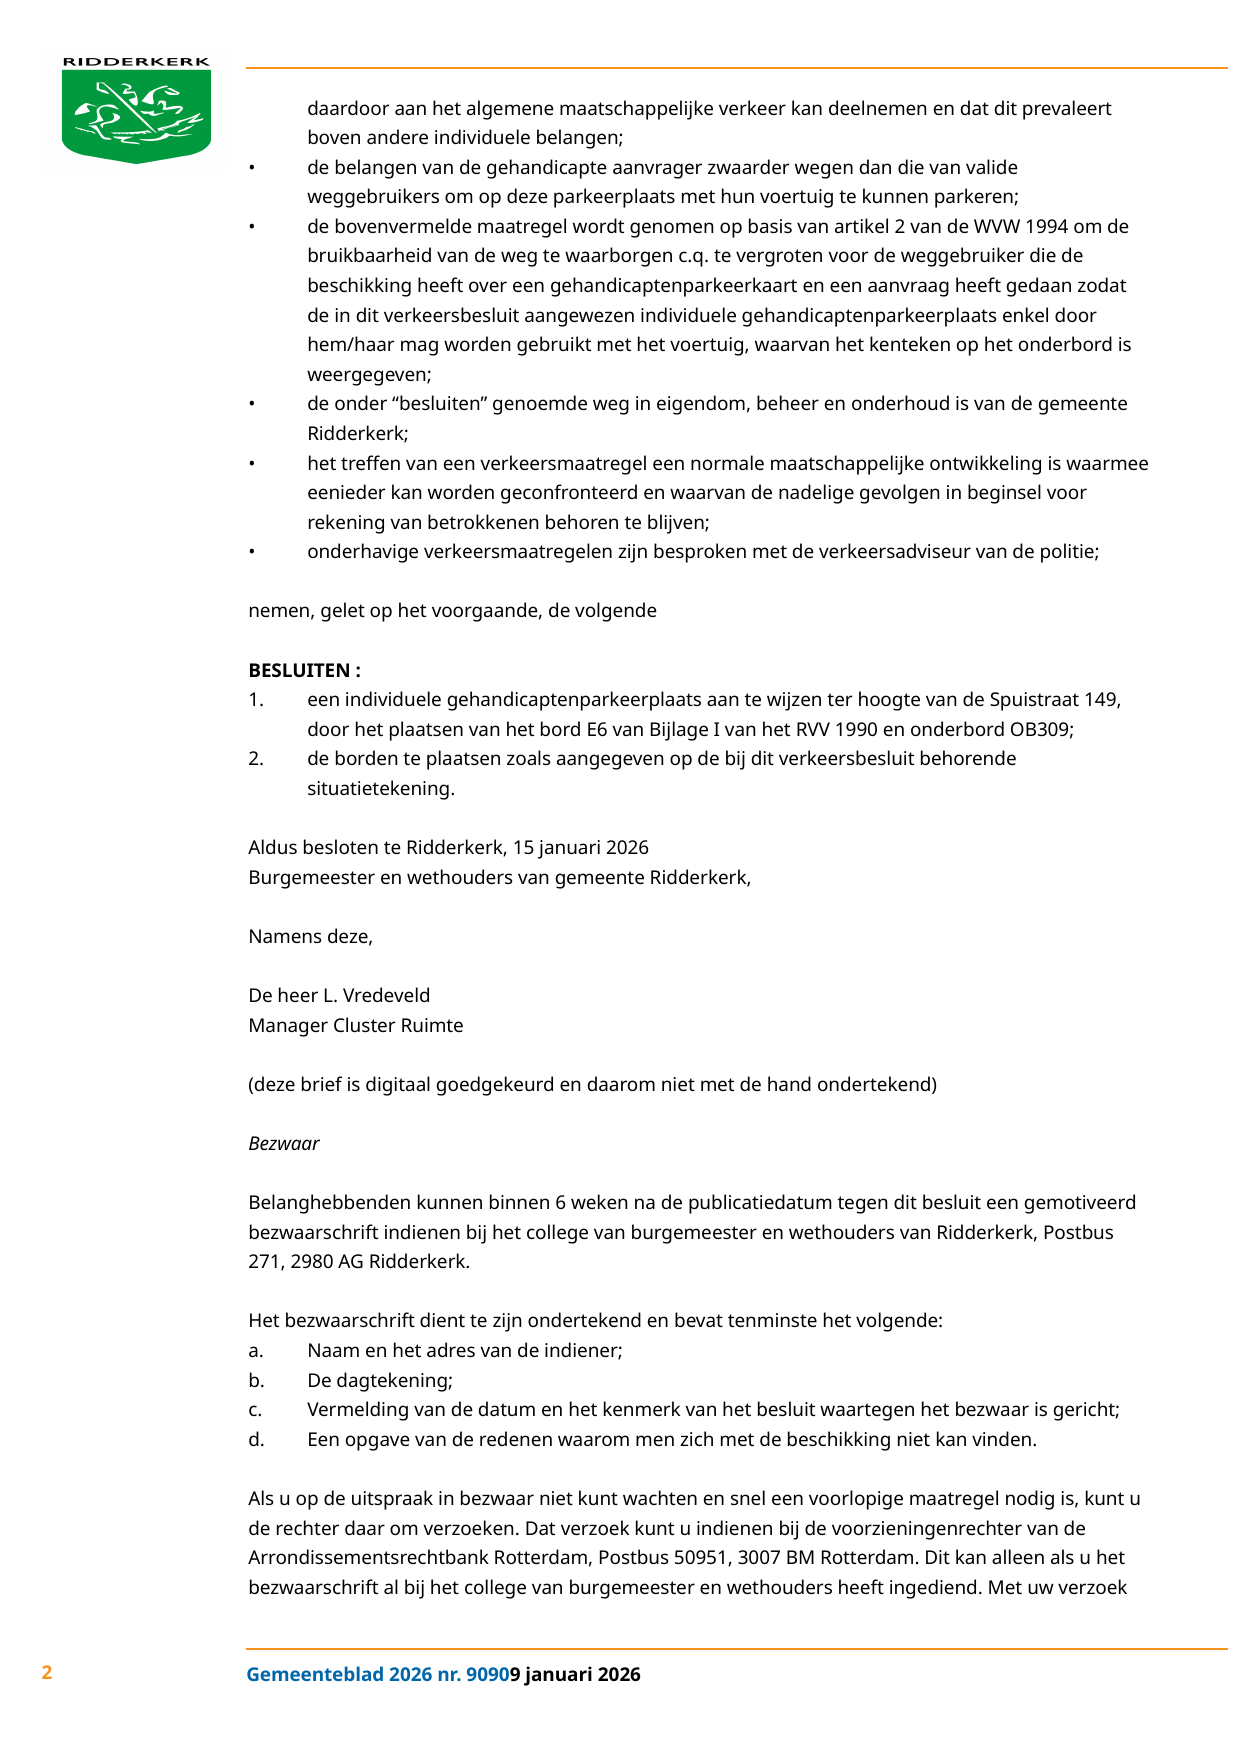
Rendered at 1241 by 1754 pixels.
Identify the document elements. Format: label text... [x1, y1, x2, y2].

text Manager Cluster Ruimte [248, 1012, 1152, 1038]
list Vermelding van de datum en het kenmerk van het besluit waartegen het bezwaar is gericht; [248, 1396, 1152, 1422]
list de bovenvermelde maatregel wordt genomen op basis van artikel 2 van de WVW 1994 om de bruikbaarheid van de weg te waarborgen c.q. te vergroten voor de weggebruiker die de beschikking heeft over een gehandicaptenparkeerkaart en een aanvraag heeft gedaan zodat de in dit verkeersbesluit aangewezen individuele gehandicaptenparkeerplaats enkel door hem/haar mag worden gebruikt met het voertuig, waarvan het kenteken op het onderbord is weergegeven; [248, 213, 1152, 387]
list de onder “besluiten” genoemde weg in eigendom, beheer en onderhoud is van de gemeente Ridderkerk; [248, 391, 1152, 446]
list onderhavige verkeersmaatregelen zijn besproken met de verkeersadviseur van de politie; [248, 538, 1152, 564]
text (deze brief is digitaal goedgekeurd en daarom niet met de hand ondertekend) [248, 1071, 1152, 1097]
picture [41, 47, 231, 172]
list de belangen van de gehandicapte aanvrager zwaarder wegen dan die van valide weggebruikers om op deze parkeerplaats met hun voertuig te kunnen parkeren; [248, 154, 1152, 209]
text nemen, gelet op het voorgaande, de volgende [248, 598, 1152, 623]
text De heer L. Vredeveld [248, 982, 1152, 1008]
text Aldus besloten te Ridderkerk, 15 januari 2026 [248, 834, 1152, 860]
text Bezwaar [248, 1130, 1152, 1156]
text Burgemeester en wethouders van gemeente Ridderkerk, [248, 864, 1152, 890]
list De dagtekening; [248, 1367, 1152, 1393]
text Belanghebbenden kunnen binnen 6 weken na de publicatiedatum tegen dit besluit een gemotiveerd bezwaarschrift indienen bij het college van burgemeester en wethouders van Ridderkerk, Postbus 271, 2980 AG Ridderkerk. [248, 1189, 1152, 1274]
text Als u op de uitspraak in bezwaar niet kunt wachten en snel een voorlopige maatregel nodig is, kunt u de rechter daar om verzoeken. Dat verzoek kunt u indienen bij de voorzieningenrechter van de Arrondissementsrechtbank Rotterdam, Postbus 50951, 3007 BM Rotterdam. Dit kan alleen als u het bezwaarschrift al bij het college van burgemeester en wethouders heeft ingediend. Met uw verzoek [248, 1485, 1152, 1600]
text Het bezwaarschrift dient te zijn ondertekend en bevat tenminste het volgende: [248, 1308, 1152, 1333]
text Namens deze, [248, 923, 1152, 949]
list daardoor aan het algemene maatschappelijke verkeer kan deelnemen en dat dit prevaleert boven andere individuele belangen; [248, 95, 1152, 150]
list Een opgave van de redenen waarom men zich met de beschikking niet kan vinden. [248, 1426, 1152, 1452]
text BESLUITEN : [248, 657, 1152, 683]
list de borden te plaatsen zoals aangegeven op de bij dit verkeersbesluit behorende situatietekening. [248, 746, 1152, 801]
list een individuele gehandicaptenparkeerplaats aan te wijzen ter hoogte van de Spuistraat 149, door het plaatsen van het bord E6 van Bijlage I van het RVV 1990 en onderbord OB309; [248, 686, 1152, 742]
list Naam en het adres van de indiener; [248, 1337, 1152, 1363]
list het treffen van een verkeersmaatregel een normale maatschappelijke ontwikkeling is waarmee eenieder kan worden geconfronteerd en waarvan de nadelige gevolgen in beginsel voor rekening van betrokkenen behoren te blijven; [248, 450, 1152, 535]
